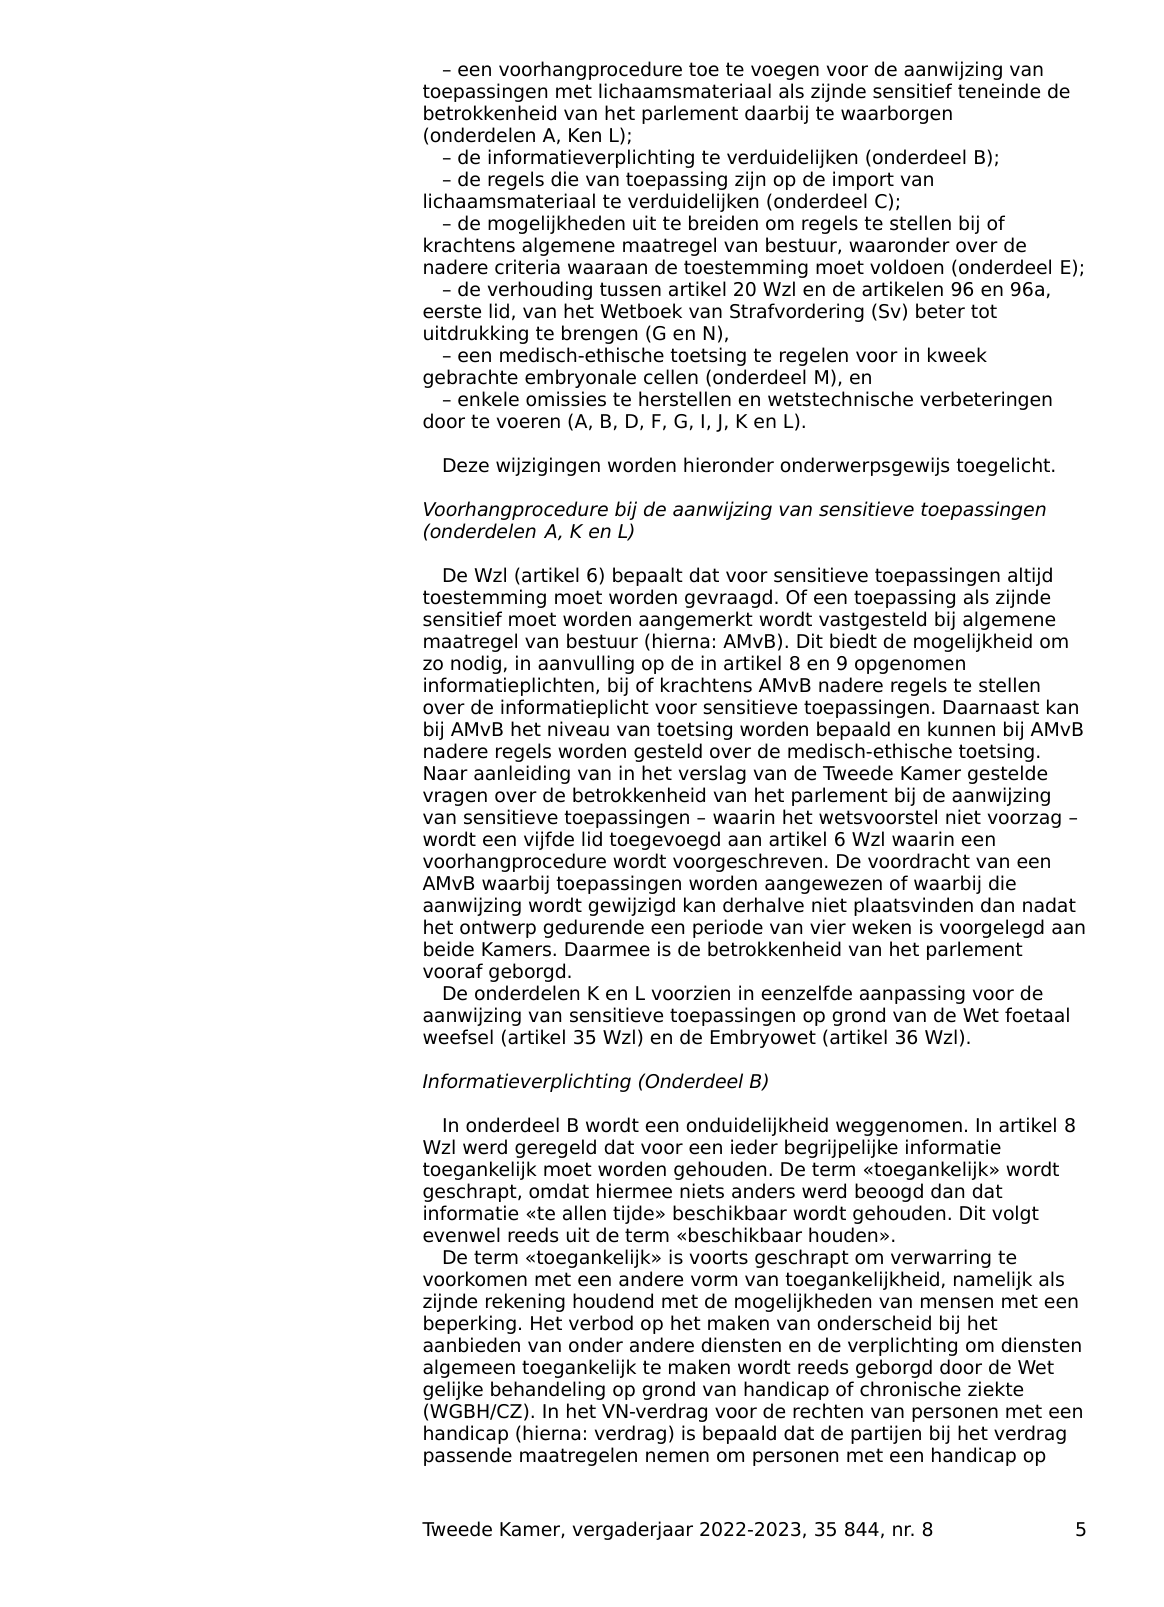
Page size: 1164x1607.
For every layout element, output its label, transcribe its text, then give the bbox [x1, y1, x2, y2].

text Deze wijzigingen worden hieronder onderwerpsgewijs toegelicht. [422, 455, 1087, 477]
subtitle Informatieverplichting (Onderdeel B) [422, 1071, 1087, 1093]
text – de regels die van toepassing zijn op de import van lichaamsmateriaal te verduidelijken (onderdeel C); [422, 169, 1087, 213]
subtitle Voorhangprocedure bij de aanwijzing van sensitieve toepassingen (onderdelen A, K en L) [422, 499, 1087, 543]
text – de informatieverplichting te verduidelijken (onderdeel B); [422, 147, 1087, 169]
text – enkele omissies te herstellen en wetstechnische verbeteringen door te voeren (A, B, D, F, G, I, J, K en L). [422, 389, 1087, 433]
text – een medisch-ethische toetsing te regelen voor in kweek gebrachte embryonale cellen (onderdeel M), en [422, 345, 1087, 389]
text – de verhouding tussen artikel 20 Wzl en de artikelen 96 en 96a, eerste lid, van het Wetboek van Strafvordering (Sv) beter tot uitdrukking te brengen (G en N), [422, 279, 1087, 345]
text De term «toegankelijk» is voorts geschrapt om verwarring te voorkomen met een andere vorm van toegankelijkheid, namelijk als zijnde rekening houdend met de mogelijkheden van mensen met een beperking. Het verbod op het maken van onderscheid bij het aanbieden van onder andere diensten en de verplichting om diensten algemeen toegankelijk te maken wordt reeds geborgd door de Wet gelijke behandeling op grond van handicap of chronische ziekte (WGBH/CZ). In het VN-verdrag voor de rechten van personen met een handicap (hierna: verdrag) is bepaald dat de partijen bij het verdrag passende maatregelen nemen om personen met een handicap op [422, 1247, 1087, 1467]
text In onderdeel B wordt een onduidelijkheid weggenomen. In artikel 8 Wzl werd geregeld dat voor een ieder begrijpelijke informatie toegankelijk moet worden gehouden. De term «toegankelijk» wordt geschrapt, omdat hiermee niets anders werd beoogd dan dat informatie «te allen tijde» beschikbaar wordt gehouden. Dit volgt evenwel reeds uit de term «beschikbaar houden». [422, 1115, 1087, 1247]
text – een voorhangprocedure toe te voegen voor de aanwijzing van toepassingen met lichaamsmateriaal als zijnde sensitief teneinde de betrokkenheid van het parlement daarbij te waarborgen (onderdelen A, Ken L); [422, 59, 1087, 147]
text – de mogelijkheden uit te breiden om regels te stellen bij of krachtens algemene maatregel van bestuur, waaronder over de nadere criteria waaraan de toestemming moet voldoen (onderdeel E); [422, 213, 1087, 279]
text De Wzl (artikel 6) bepaalt dat voor sensitieve toepassingen altijd toestemming moet worden gevraagd. Of een toepassing als zijnde sensitief moet worden aangemerkt wordt vastgesteld bij algemene maatregel van bestuur (hierna: AMvB). Dit biedt de mogelijkheid om zo nodig, in aanvulling op de in artikel 8 en 9 opgenomen informatieplichten, bij of krachtens AMvB nadere regels te stellen over de informatieplicht voor sensitieve toepassingen. Daarnaast kan bij AMvB het niveau van toetsing worden bepaald en kunnen bij AMvB nadere regels worden gesteld over de medisch-ethische toetsing. Naar aanleiding van in het verslag van de Tweede Kamer gestelde vragen over de betrokkenheid van het parlement bij de aanwijzing van sensitieve toepassingen – waarin het wetsvoorstel niet voorzag – wordt een vijfde lid toegevoegd aan artikel 6 Wzl waarin een voorhangprocedure wordt voorgeschreven. De voordracht van een AMvB waarbij toepassingen worden aangewezen of waarbij die aanwijzing wordt gewijzigd kan derhalve niet plaatsvinden dan nadat het ontwerp gedurende een periode van vier weken is voorgelegd aan beide Kamers. Daarmee is de betrokkenheid van het parlement vooraf geborgd. [422, 565, 1087, 983]
text De onderdelen K en L voorzien in eenzelfde aanpassing voor de aanwijzing van sensitieve toepassingen op grond van de Wet foetaal weefsel (artikel 35 Wzl) en de Embryowet (artikel 36 Wzl). [422, 983, 1087, 1049]
